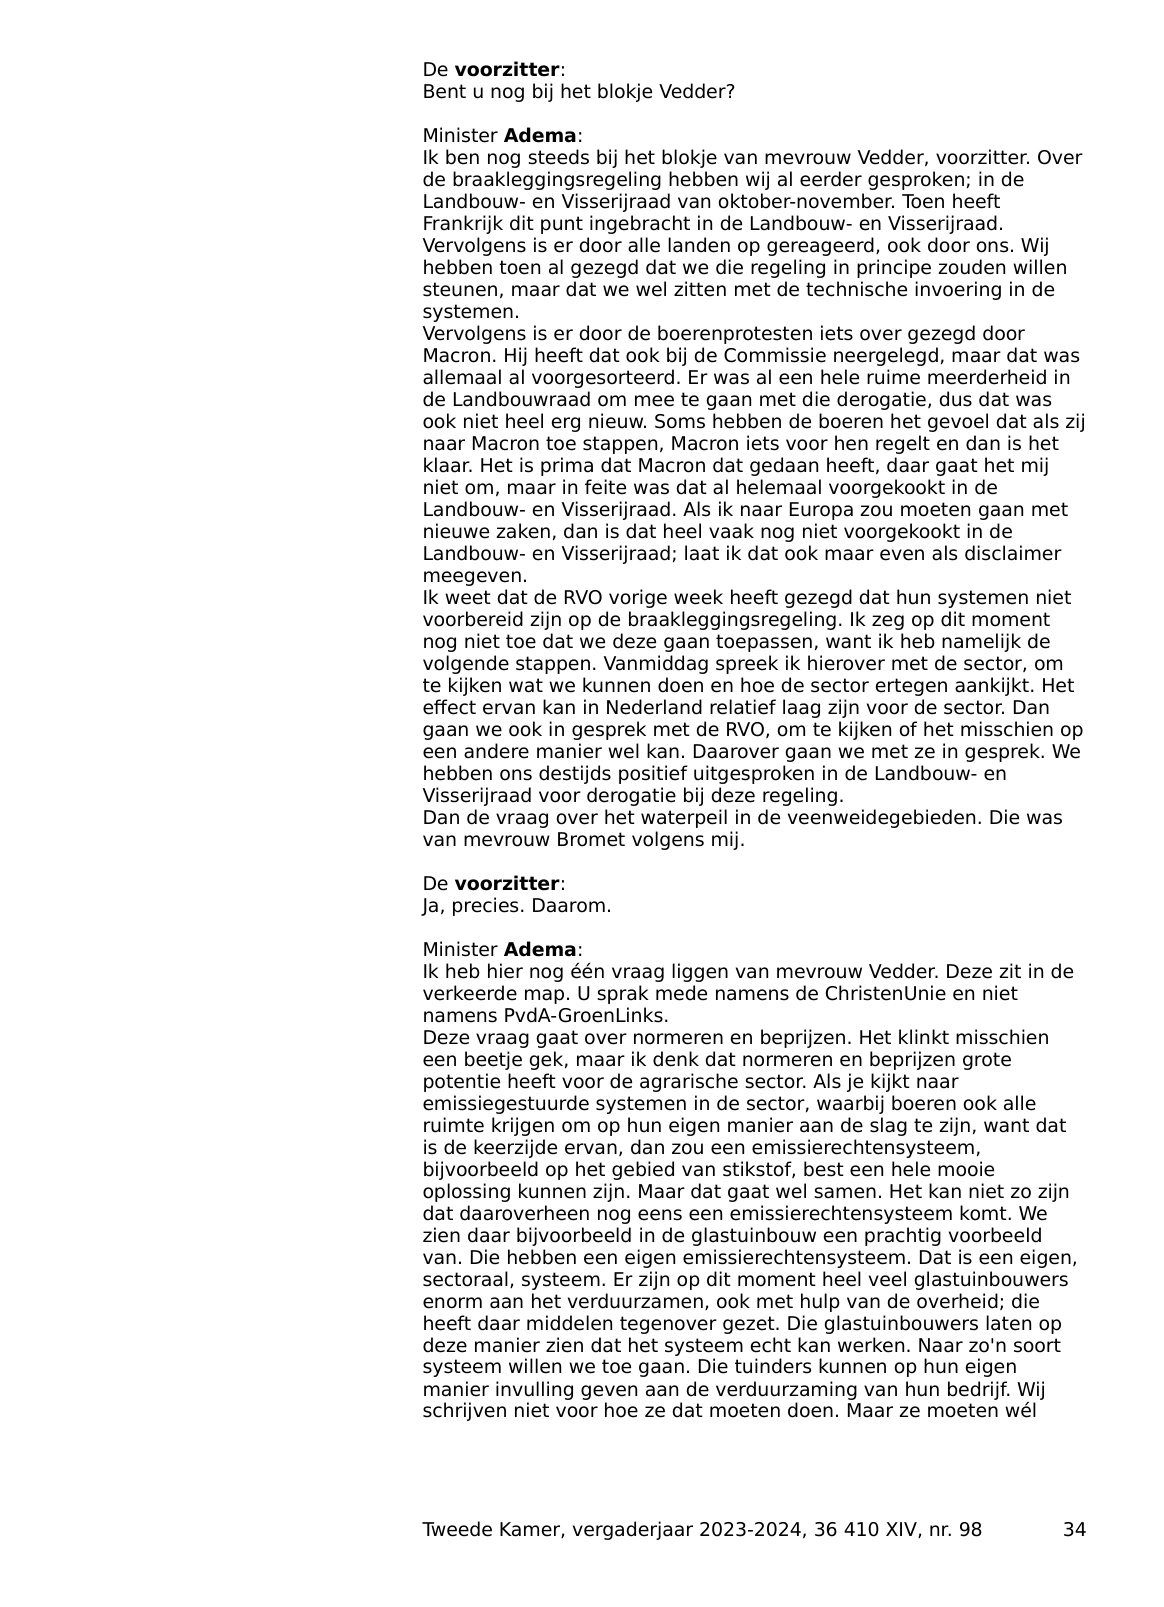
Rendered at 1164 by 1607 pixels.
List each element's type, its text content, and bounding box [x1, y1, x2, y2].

text Ik weet dat de RVO vorige week heeft gezegd dat hun systemen niet voorbereid zijn op de braakleggingsregeling. Ik zeg op dit moment nog niet toe dat we deze gaan toepassen, want ik heb namelijk de volgende stappen. Vanmiddag spreek ik hierover met de sector, om te kijken wat we kunnen doen en hoe de sector ertegen aankijkt. Het effect ervan kan in Nederland relatief laag zijn voor de sector. Dan gaan we ook in gesprek met de RVO, om te kijken of het misschien op een andere manier wel kan. Daarover gaan we met ze in gesprek. We hebben ons destijds positief uitgesproken in de Landbouw- en Visserijraad voor derogatie bij deze regeling. [422, 587, 1087, 807]
text Minister Adema: [422, 939, 1087, 961]
text Ja, precies. Daarom. [422, 895, 1087, 917]
text Bent u nog bij het blokje Vedder? [422, 81, 1087, 103]
text De voorzitter: [422, 873, 1087, 895]
text Ik ben nog steeds bij het blokje van mevrouw Vedder, voorzitter. Over de braakleggingsregeling hebben wij al eerder gesproken; in de Landbouw- en Visserijraad van oktober-november. Toen heeft Frankrijk dit punt ingebracht in de Landbouw- en Visserijraad. Vervolgens is er door alle landen op gereageerd, ook door ons. Wij hebben toen al gezegd dat we die regeling in principe zouden willen steunen, maar dat we wel zitten met de technische invoering in de systemen. [422, 147, 1087, 323]
text De voorzitter: [422, 59, 1087, 81]
text Ik heb hier nog één vraag liggen van mevrouw Vedder. Deze zit in de verkeerde map. U sprak mede namens de ChristenUnie en niet namens PvdA-GroenLinks. [422, 961, 1087, 1027]
text Dan de vraag over het waterpeil in de veenweidegebieden. Die was van mevrouw Bromet volgens mij. [422, 807, 1087, 851]
text Minister Adema: [422, 125, 1087, 147]
text Deze vraag gaat over normeren en beprijzen. Het klinkt misschien een beetje gek, maar ik denk dat normeren en beprijzen grote potentie heeft voor de agrarische sector. Als je kijkt naar emissiegestuurde systemen in de sector, waarbij boeren ook alle ruimte krijgen om op hun eigen manier aan de slag te zijn, want dat is de keerzijde ervan, dan zou een emissierechtensysteem, bijvoorbeeld op het gebied van stikstof, best een hele mooie oplossing kunnen zijn. Maar dat gaat wel samen. Het kan niet zo zijn dat daaroverheen nog eens een emissierechtensysteem komt. We zien daar bijvoorbeeld in de glastuinbouw een prachtig voorbeeld van. Die hebben een eigen emissierechtensysteem. Dat is een eigen, sectoraal, systeem. Er zijn op dit moment heel veel glastuinbouwers enorm aan het verduurzamen, ook met hulp van de overheid; die heeft daar middelen tegenover gezet. Die glastuinbouwers laten op deze manier zien dat het systeem echt kan werken. Naar zo'n soort systeem willen we toe gaan. Die tuinders kunnen op hun eigen manier invulling geven aan de verduurzaming van hun bedrijf. Wij schrijven niet voor hoe ze dat moeten doen. Maar ze moeten wél [422, 1027, 1087, 1422]
text Vervolgens is er door de boerenprotesten iets over gezegd door Macron. Hij heeft dat ook bij de Commissie neergelegd, maar dat was allemaal al voorgesorteerd. Er was al een hele ruime meerderheid in de Landbouwraad om mee te gaan met die derogatie, dus dat was ook niet heel erg nieuw. Soms hebben de boeren het gevoel dat als zij naar Macron toe stappen, Macron iets voor hen regelt en dan is het klaar. Het is prima dat Macron dat gedaan heeft, daar gaat het mij niet om, maar in feite was dat al helemaal voorgekookt in de Landbouw- en Visserijraad. Als ik naar Europa zou moeten gaan met nieuwe zaken, dan is dat heel vaak nog niet voorgekookt in de Landbouw- en Visserijraad; laat ik dat ook maar even als disclaimer meegeven. [422, 323, 1087, 587]
